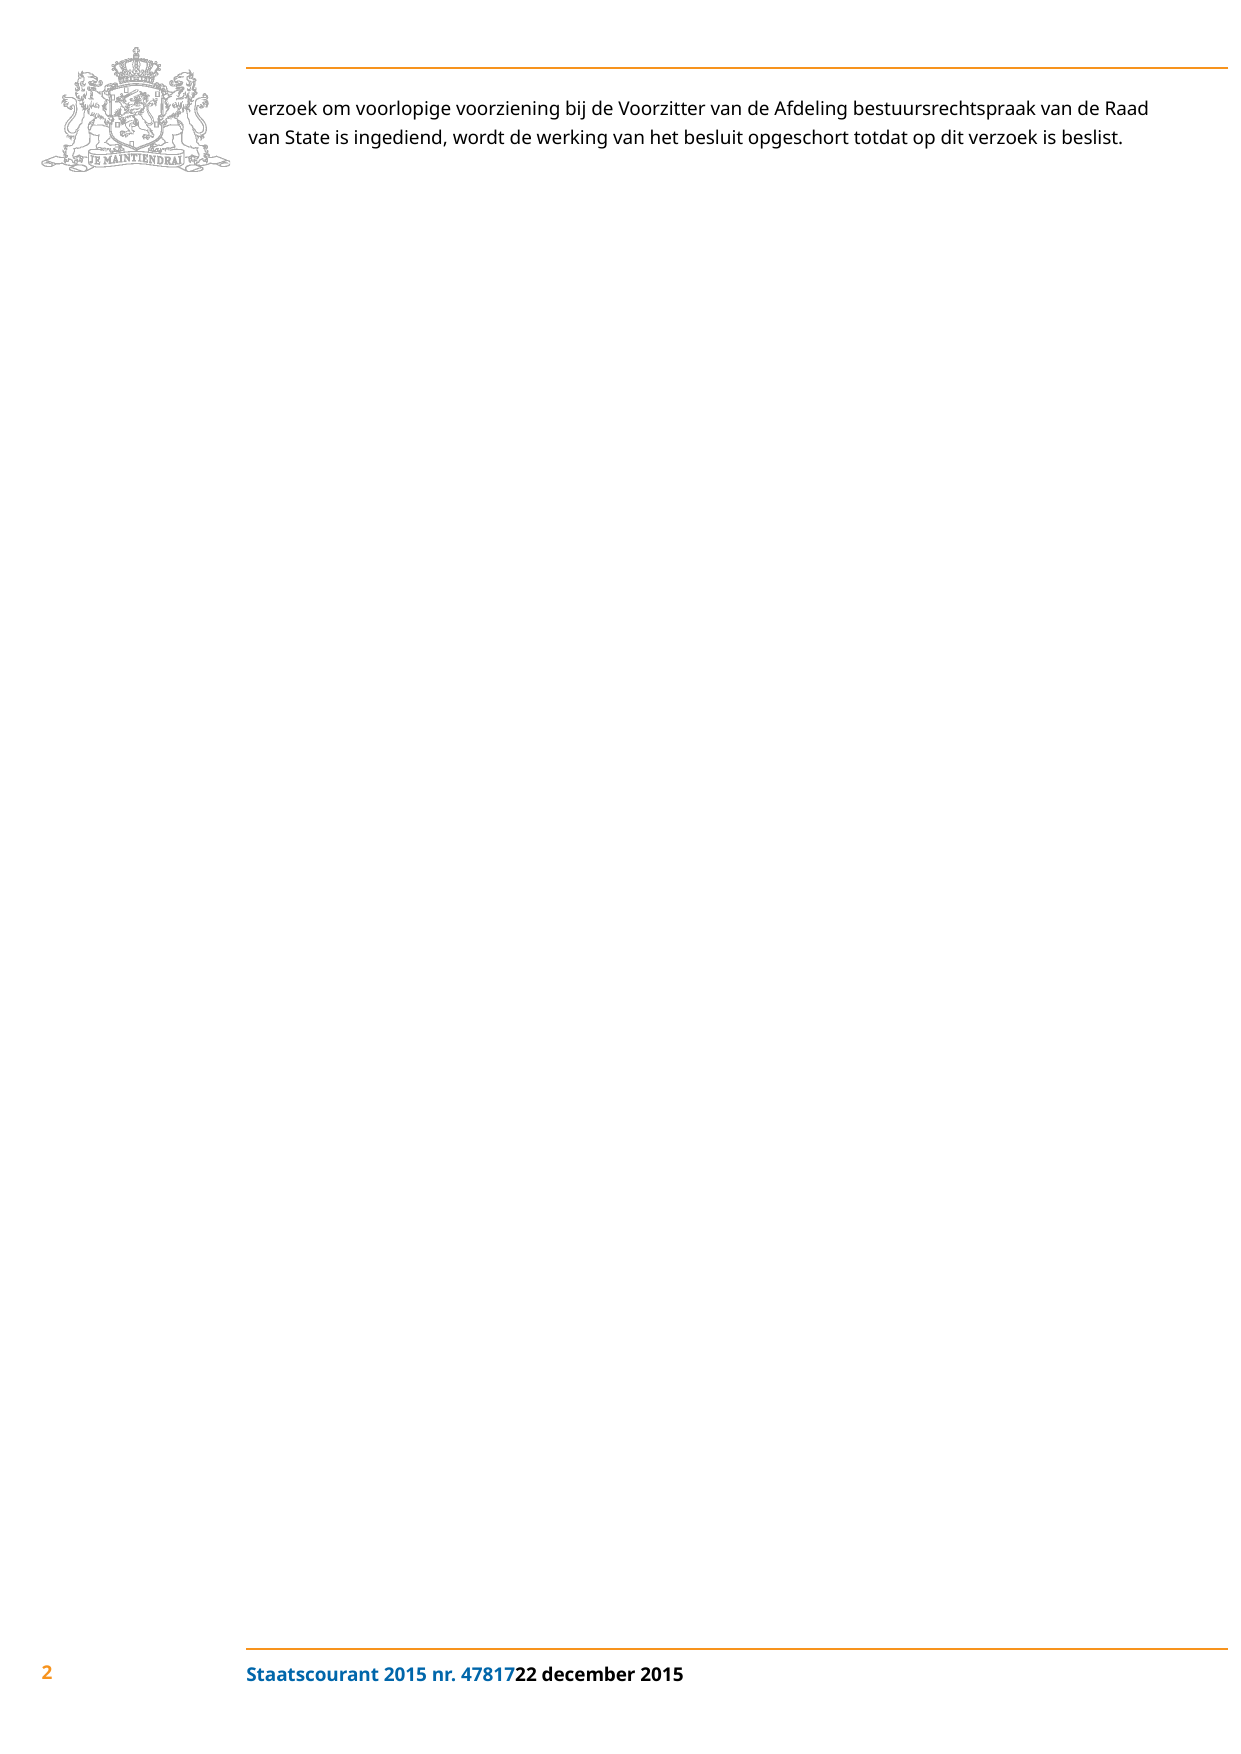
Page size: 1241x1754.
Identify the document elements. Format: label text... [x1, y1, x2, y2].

text verzoek om voorlopige voorziening bij de Voorzitter van de Afdeling bestuursrechtspraak van de Raad van State is ingediend, wordt de werking van het besluit opgeschort totdat op dit verzoek is beslist. [248, 95, 1152, 150]
picture [41, 47, 231, 172]
